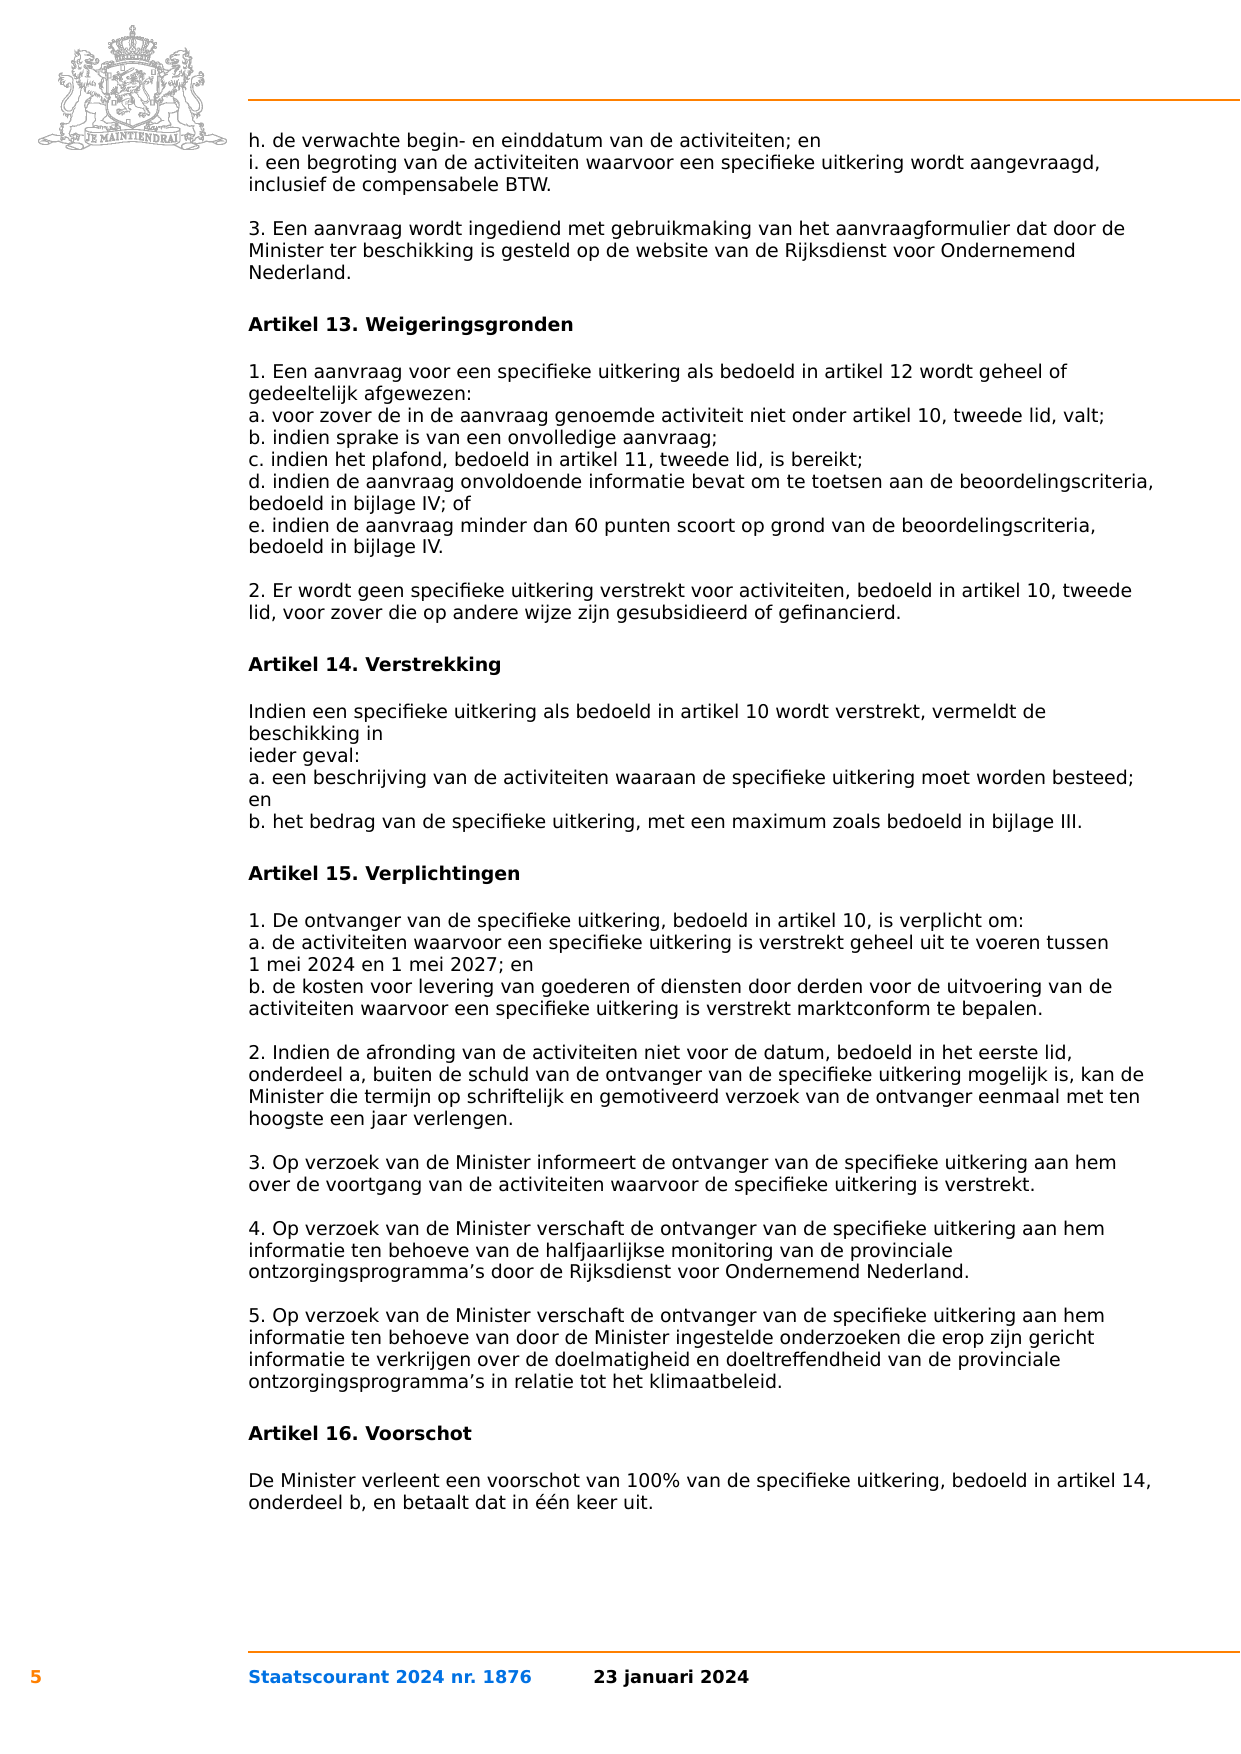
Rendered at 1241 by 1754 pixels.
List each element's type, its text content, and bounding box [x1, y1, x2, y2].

text Indien een specifieke uitkering als bedoeld in artikel 10 wordt verstrekt, vermeldt de beschikking in [248, 701, 1163, 745]
text 2. Er wordt geen specifieke uitkering verstrekt voor activiteiten, bedoeld in artikel 10, tweede lid, voor zover die op andere wijze zijn gesubsidieerd of gefinancierd. [248, 580, 1163, 624]
text e. indien de aanvraag minder dan 60 punten scoort op grond van de beoordelingscriteria, bedoeld in bijlage IV. [248, 514, 1163, 558]
subtitle Artikel 16. Voorschot [248, 1423, 1163, 1445]
text 3. Een aanvraag wordt ingediend met gebruikmaking van het aanvraagformulier dat door de Minister ter beschikking is gesteld op de website van de Rijksdienst voor Ondernemend Nederland. [248, 218, 1163, 284]
text a. voor zover de in de aanvraag genoemde activiteit niet onder artikel 10, tweede lid, valt; [248, 404, 1163, 427]
picture [38, 25, 227, 150]
text 5. Op verzoek van de Minister verschaft de ontvanger van de specifieke uitkering aan hem informatie ten behoeve van door de Minister ingestelde onderzoeken die erop zijn gericht informatie te verkrijgen over de doelmatigheid en doeltreffendheid van de provinciale ontzorgingsprogramma’s in relatie tot het klimaatbeleid. [248, 1305, 1163, 1393]
text De Minister verleent een voorschot van 100% van de specifieke uitkering, bedoeld in artikel 14, onderdeel b, en betaalt dat in één keer uit. [248, 1470, 1163, 1514]
text d. indien de aanvraag onvoldoende informatie bevat om te toetsen aan de beoordelingscriteria, bedoeld in bijlage IV; of [248, 471, 1163, 514]
text h. de verwachte begin- en einddatum van de activiteiten; en [248, 130, 1163, 152]
text i. een begroting van de activiteiten waarvoor een specifieke uitkering wordt aangevraagd, inclusief de compensabele BTW. [248, 152, 1163, 196]
subtitle Artikel 15. Verplichtingen [248, 863, 1163, 885]
text 4. Op verzoek van de Minister verschaft de ontvanger van de specifieke uitkering aan hem informatie ten behoeve van de halfjaarlijkse monitoring van de provinciale ontzorgingsprogramma’s door de Rijksdienst voor Ondernemend Nederland. [248, 1217, 1163, 1283]
text a. de activiteiten waarvoor een specifieke uitkering is verstrekt geheel uit te voeren tussen 1 mei 2024 en 1 mei 2027; en [248, 932, 1163, 976]
text b. het bedrag van de specifieke uitkering, met een maximum zoals bedoeld in bijlage III. [248, 811, 1163, 833]
text c. indien het plafond, bedoeld in artikel 11, tweede lid, is bereikt; [248, 448, 1163, 471]
text ieder geval: [248, 745, 1163, 767]
text 3. Op verzoek van de Minister informeert de ontvanger van de specifieke uitkering aan hem over de voortgang van de activiteiten waarvoor de specifieke uitkering is verstrekt. [248, 1152, 1163, 1196]
text 1. Een aanvraag voor een specifieke uitkering als bedoeld in artikel 12 wordt geheel of gedeeltelijk afgewezen: [248, 361, 1163, 404]
subtitle Artikel 13. Weigeringsgronden [248, 314, 1163, 336]
subtitle Artikel 14. Verstrekking [248, 654, 1163, 676]
text a. een beschrijving van de activiteiten waaraan de specifieke uitkering moet worden besteed; en [248, 767, 1163, 811]
text 1. De ontvanger van de specifieke uitkering, bedoeld in artikel 10, is verplicht om: [248, 910, 1163, 932]
text b. de kosten voor levering van goederen of diensten door derden voor de uitvoering van de activiteiten waarvoor een specifieke uitkering is verstrekt marktconform te bepalen. [248, 976, 1163, 1020]
text b. indien sprake is van een onvolledige aanvraag; [248, 427, 1163, 448]
text 2. Indien de afronding van de activiteiten niet voor de datum, bedoeld in het eerste lid, onderdeel a, buiten de schuld van de ontvanger van de specifieke uitkering mogelijk is, kan de Minister die termijn op schriftelijk en gemotiveerd verzoek van de ontvanger eenmaal met ten hoogste een jaar verlengen. [248, 1042, 1163, 1130]
